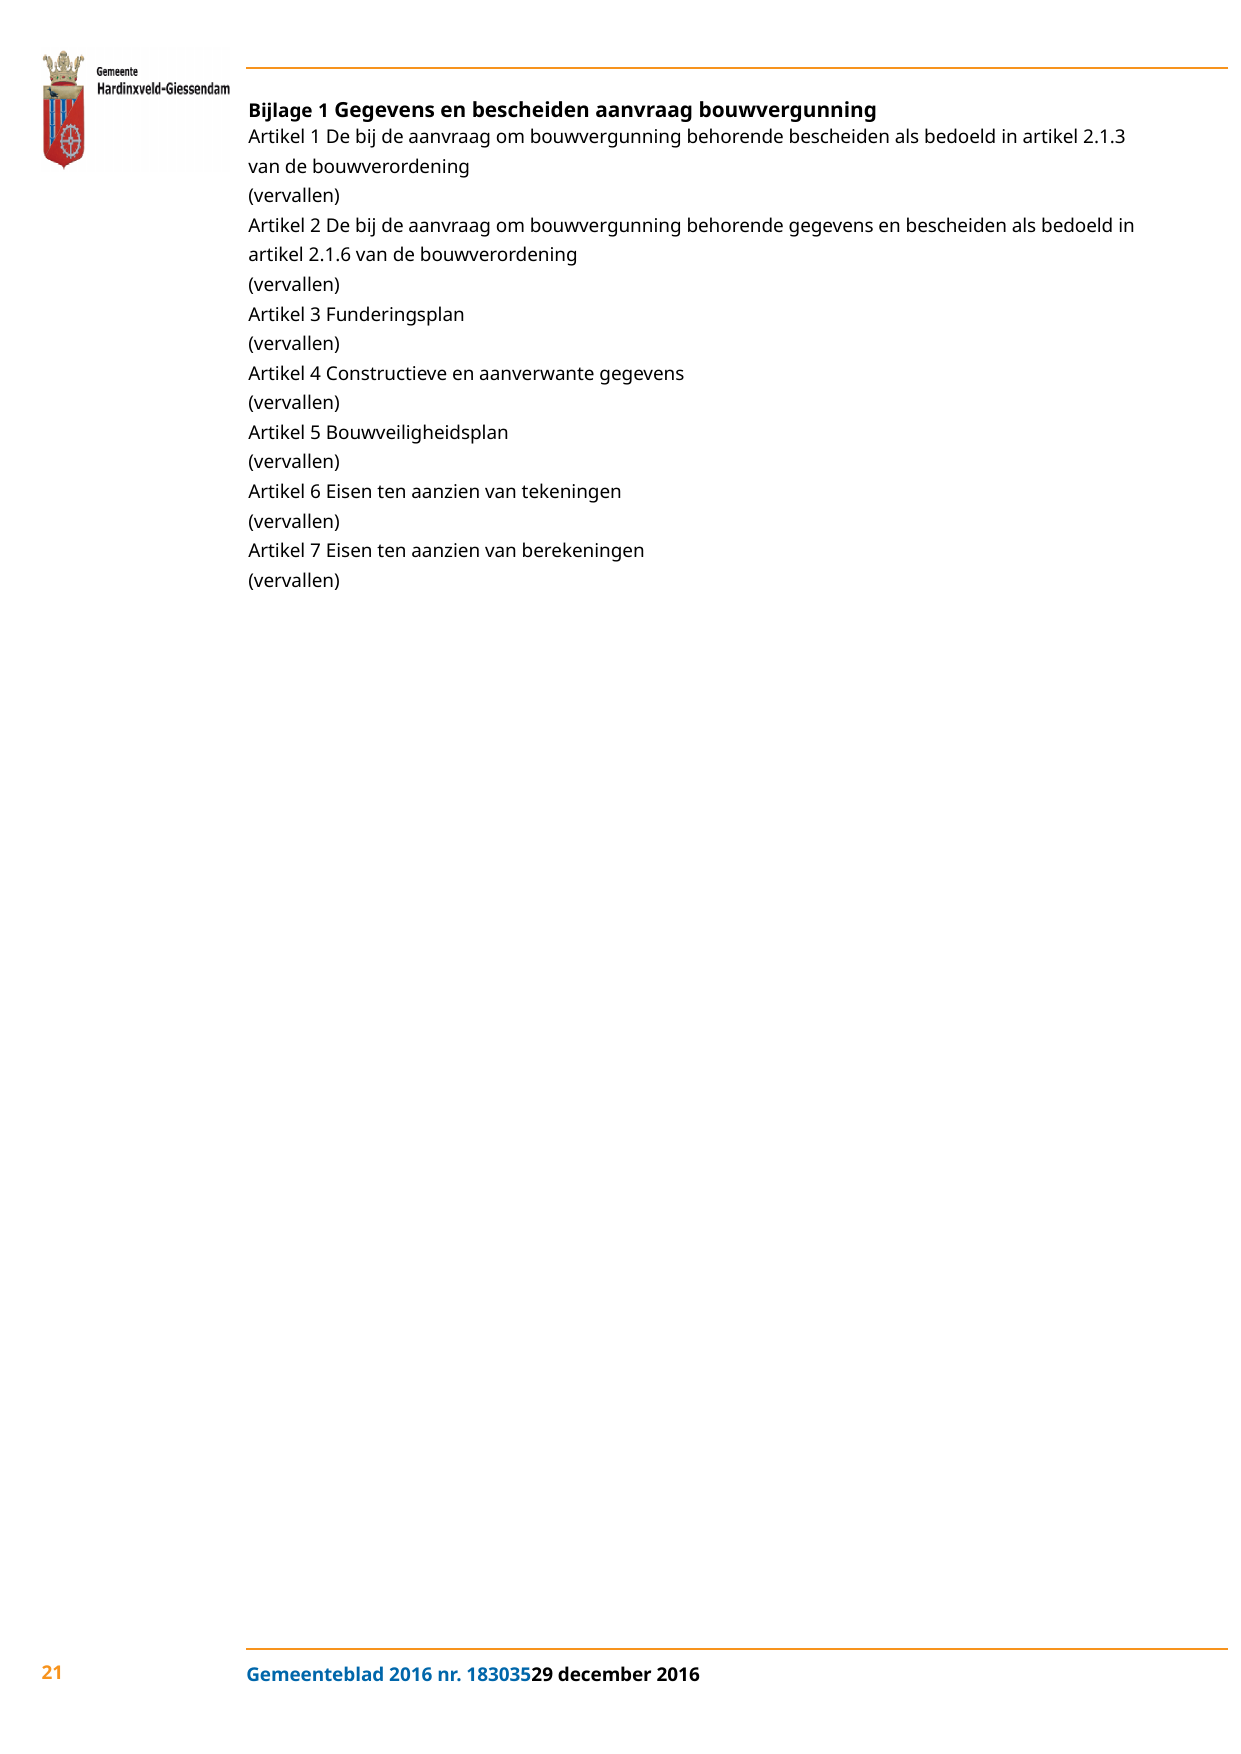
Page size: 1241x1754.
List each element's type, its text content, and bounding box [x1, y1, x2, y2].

text Artikel 3 Funderingsplan [248, 301, 1152, 327]
text (vervallen) [248, 182, 1152, 208]
text Artikel 4 Constructieve en aanverwante gegevens [248, 360, 1152, 386]
text (vervallen) [248, 271, 1152, 297]
text (vervallen) [248, 567, 1152, 593]
text (vervallen) [248, 508, 1152, 534]
text Artikel 5 Bouwveiligheidsplan [248, 419, 1152, 445]
text (vervallen) [248, 330, 1152, 356]
text Artikel 6 Eisen ten aanzien van tekeningen [248, 478, 1152, 504]
text Artikel 7 Eisen ten aanzien van berekeningen [248, 537, 1152, 563]
text Artikel 2 De bij de aanvraag om bouwvergunning behorende gegevens en bescheiden als bedoeld in artikel 2.1.6 van de bouwverordening [248, 212, 1152, 267]
text Artikel 1 De bij de aanvraag om bouwvergunning behorende bescheiden als bedoeld in artikel 2.1.3 van de bouwverordening [248, 123, 1152, 179]
picture [41, 47, 231, 172]
text (vervallen) [248, 389, 1152, 415]
text Bijlage 1 Gegevens en bescheiden aanvraag bouwvergunning [248, 95, 1152, 123]
text (vervallen) [248, 449, 1152, 474]
